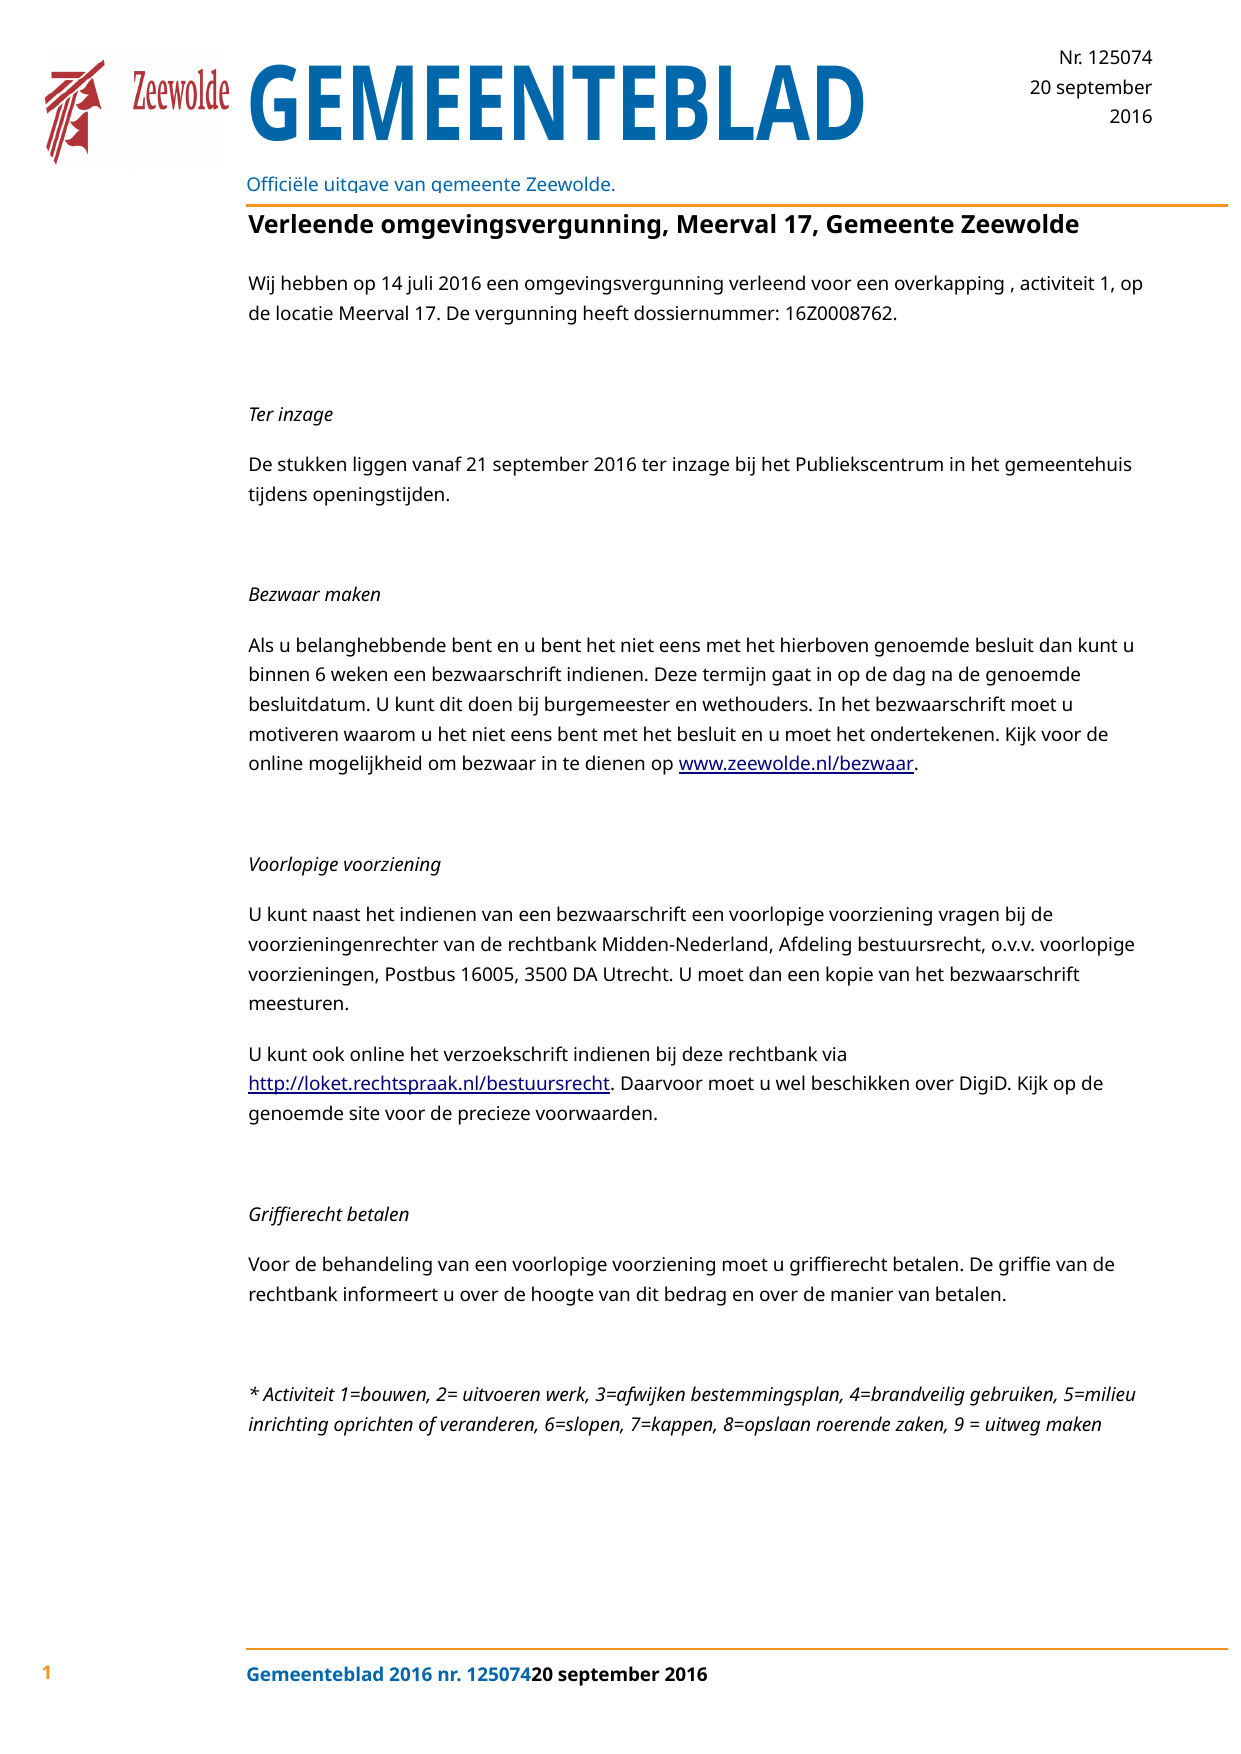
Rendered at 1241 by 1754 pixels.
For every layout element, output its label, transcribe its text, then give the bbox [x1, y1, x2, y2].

text U kunt ook online het verzoekschrift indienen bij deze rechtbank via http://loket.rechtspraak.nl/bestuursrecht. Daarvoor moet u wel beschikken over DigiD. Kijk op de genoemde site voor de precieze voorwaarden. [248, 1041, 1152, 1126]
text De stukken liggen vanaf 21 september 2016 ter inzage bij het Publiekscentrum in het gemeentehuis tijdens openingstijden. [248, 451, 1152, 506]
text Wij hebben op 14 juli 2016 een omgevingsvergunning verleend voor een overkapping , activiteit 1, op de locatie Meerval 17. De vergunning heeft dossiernummer: 16Z0008762. [248, 270, 1152, 326]
text U kunt naast het indienen van een bezwaarschrift een voorlopige voorziening vragen bij de voorzieningenrechter van de rechtbank Midden-Nederland, Afdeling bestuursrecht, o.v.v. voorlopige voorzieningen, Postbus 16005, 3500 DA Utrecht. U moet dan een kopie van het bezwaarschrift meesturen. [248, 902, 1152, 1016]
text * Activiteit 1=bouwen, 2= uitvoeren werk, 3=afwijken bestemmingsplan, 4=brandveilig gebruiken, 5=milieu inrichting oprichten of veranderen, 6=slopen, 7=kappen, 8=opslaan roerende zaken, 9 = uitweg maken [248, 1382, 1152, 1437]
text Ter inzage [248, 401, 1152, 426]
text Voorlopige voorziening [248, 851, 1152, 877]
text Als u belanghebbende bent en u bent het niet eens met het hierboven genoemde besluit dan kunt u binnen 6 weken een bezwaarschrift indienen. Deze termijn gaat in op de dag na de genoemde besluitdatum. U kunt dit doen bij burgemeester en wethouders. In het bezwaarschrift moet u motiveren waarom u het niet eens bent met het besluit en u moet het ondertekenen. Kijk voor de online mogelijkheid om bezwaar in te dienen op www.zeewolde.nl/bezwaar. [248, 632, 1152, 776]
text Bezwaar maken [248, 582, 1152, 607]
text Voor de behandeling van een voorlopige voorziening moet u griffierecht betalen. De griffie van de rechtbank informeert u over de hoogte van dit bedrag en over de manier van betalen. [248, 1251, 1152, 1306]
text Verleende omgevingsvergunning, Meerval 17, Gemeente Zeewolde [248, 207, 1152, 241]
picture [41, 47, 231, 172]
text Griffierecht betalen [248, 1201, 1152, 1226]
